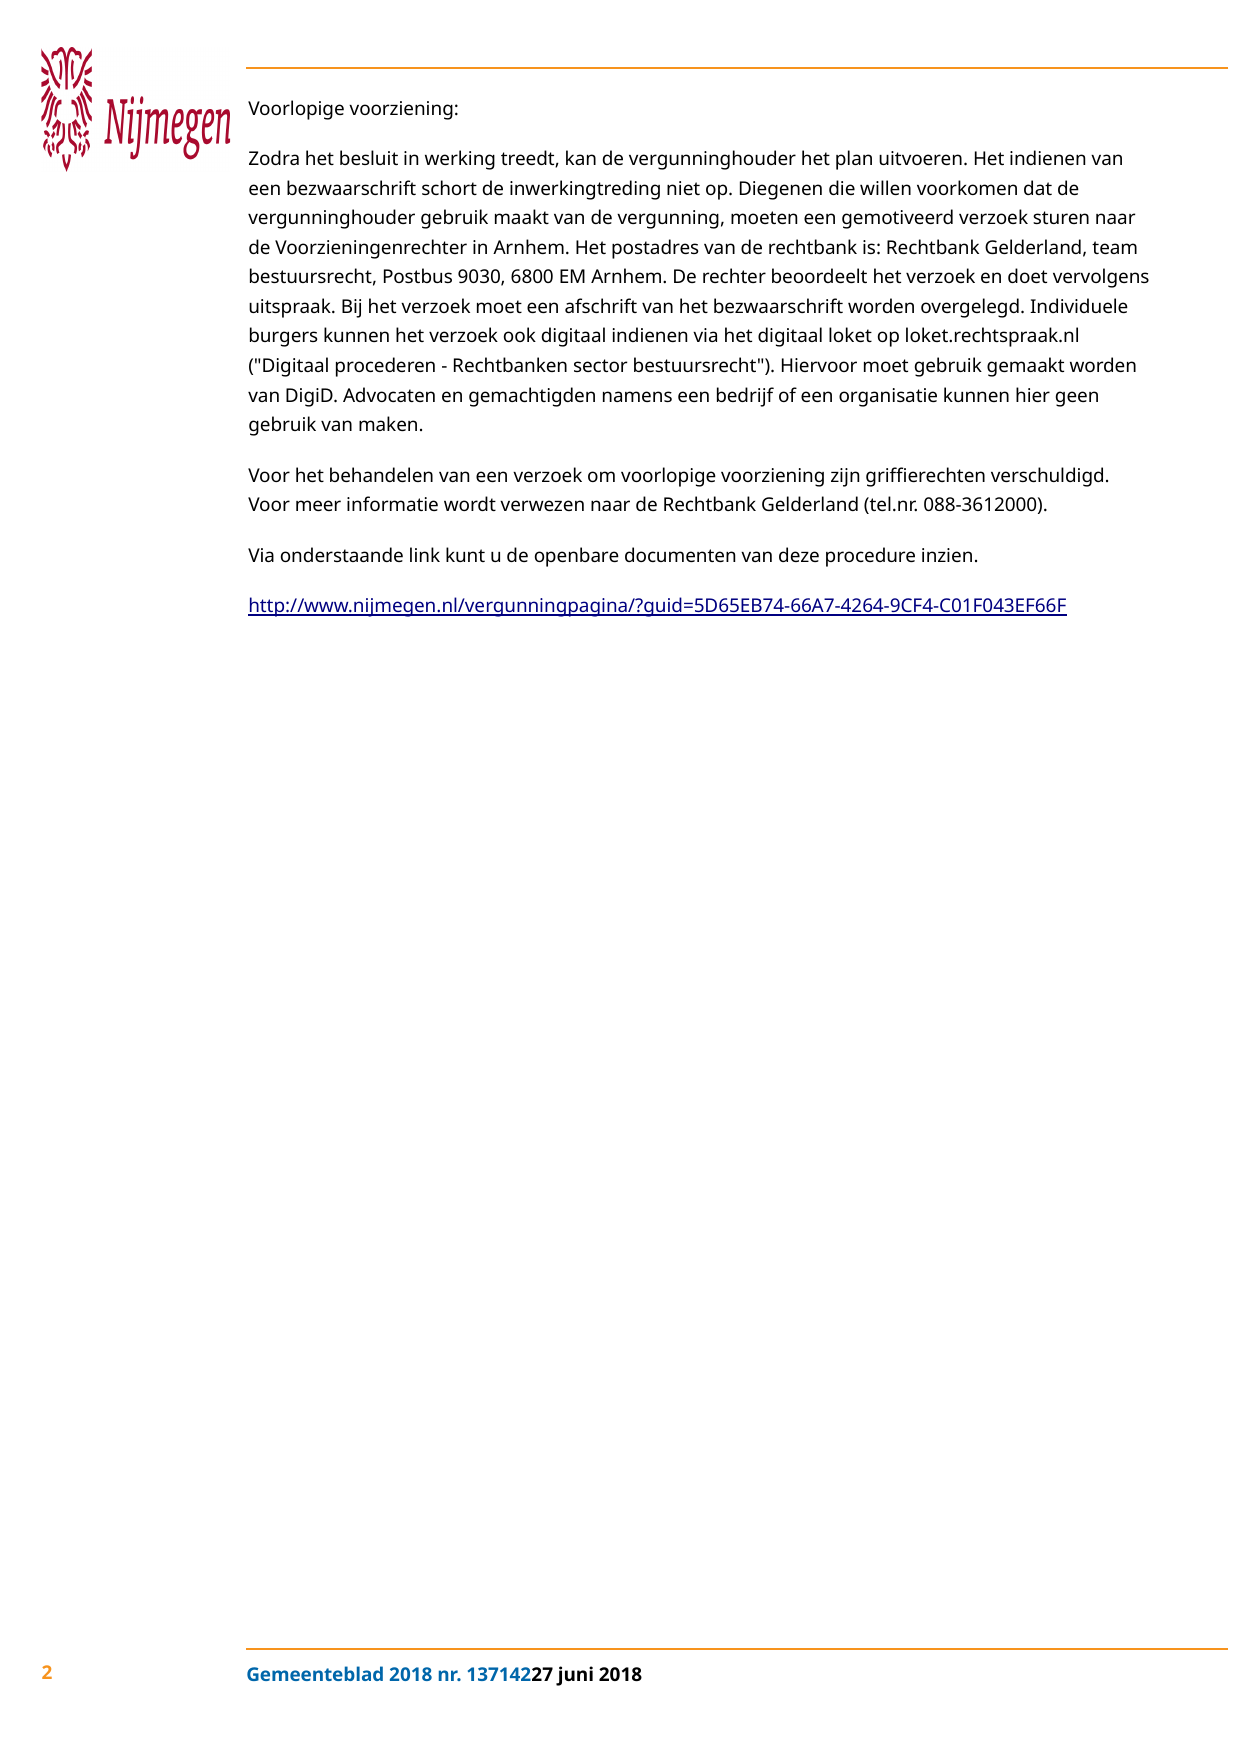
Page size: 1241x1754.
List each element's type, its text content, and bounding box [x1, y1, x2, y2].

picture [41, 47, 231, 172]
text Voor het behandelen van een verzoek om voorlopige voorziening zijn griffierechten verschuldigd. Voor meer informatie wordt verwezen naar de Rechtbank Gelderland (tel.nr. 088-3612000). [248, 462, 1152, 517]
text Via onderstaande link kunt u de openbare documenten van deze procedure inzien. [248, 542, 1152, 568]
text Voorlopige voorziening: [248, 95, 1152, 121]
text http://www.nijmegen.nl/vergunningpagina/?guid=5D65EB74-66A7-4264-9CF4-C01F043EF66F [248, 592, 1152, 618]
text Zodra het besluit in werking treedt, kan de vergunninghouder het plan uitvoeren. Het indienen van een bezwaarschrift schort de inwerkingtreding niet op. Diegenen die willen voorkomen dat de vergunninghouder gebruik maakt van de vergunning, moeten een gemotiveerd verzoek sturen naar de Voorzieningenrechter in Arnhem. Het postadres van de rechtbank is: Rechtbank Gelderland, team bestuursrecht, Postbus 9030, 6800 EM Arnhem. De rechter beoordeelt het verzoek en doet vervolgens uitspraak. Bij het verzoek moet een afschrift van het bezwaarschrift worden overgelegd. Individuele burgers kunnen het verzoek ook digitaal indienen via het digitaal loket op loket.rechtspraak.nl ("Digitaal procederen - Rechtbanken sector bestuursrecht"). Hiervoor moet gebruik gemaakt worden van DigiD. Advocaten en gemachtigden namens een bedrijf of een organisatie kunnen hier geen gebruik van maken. [248, 145, 1152, 437]
